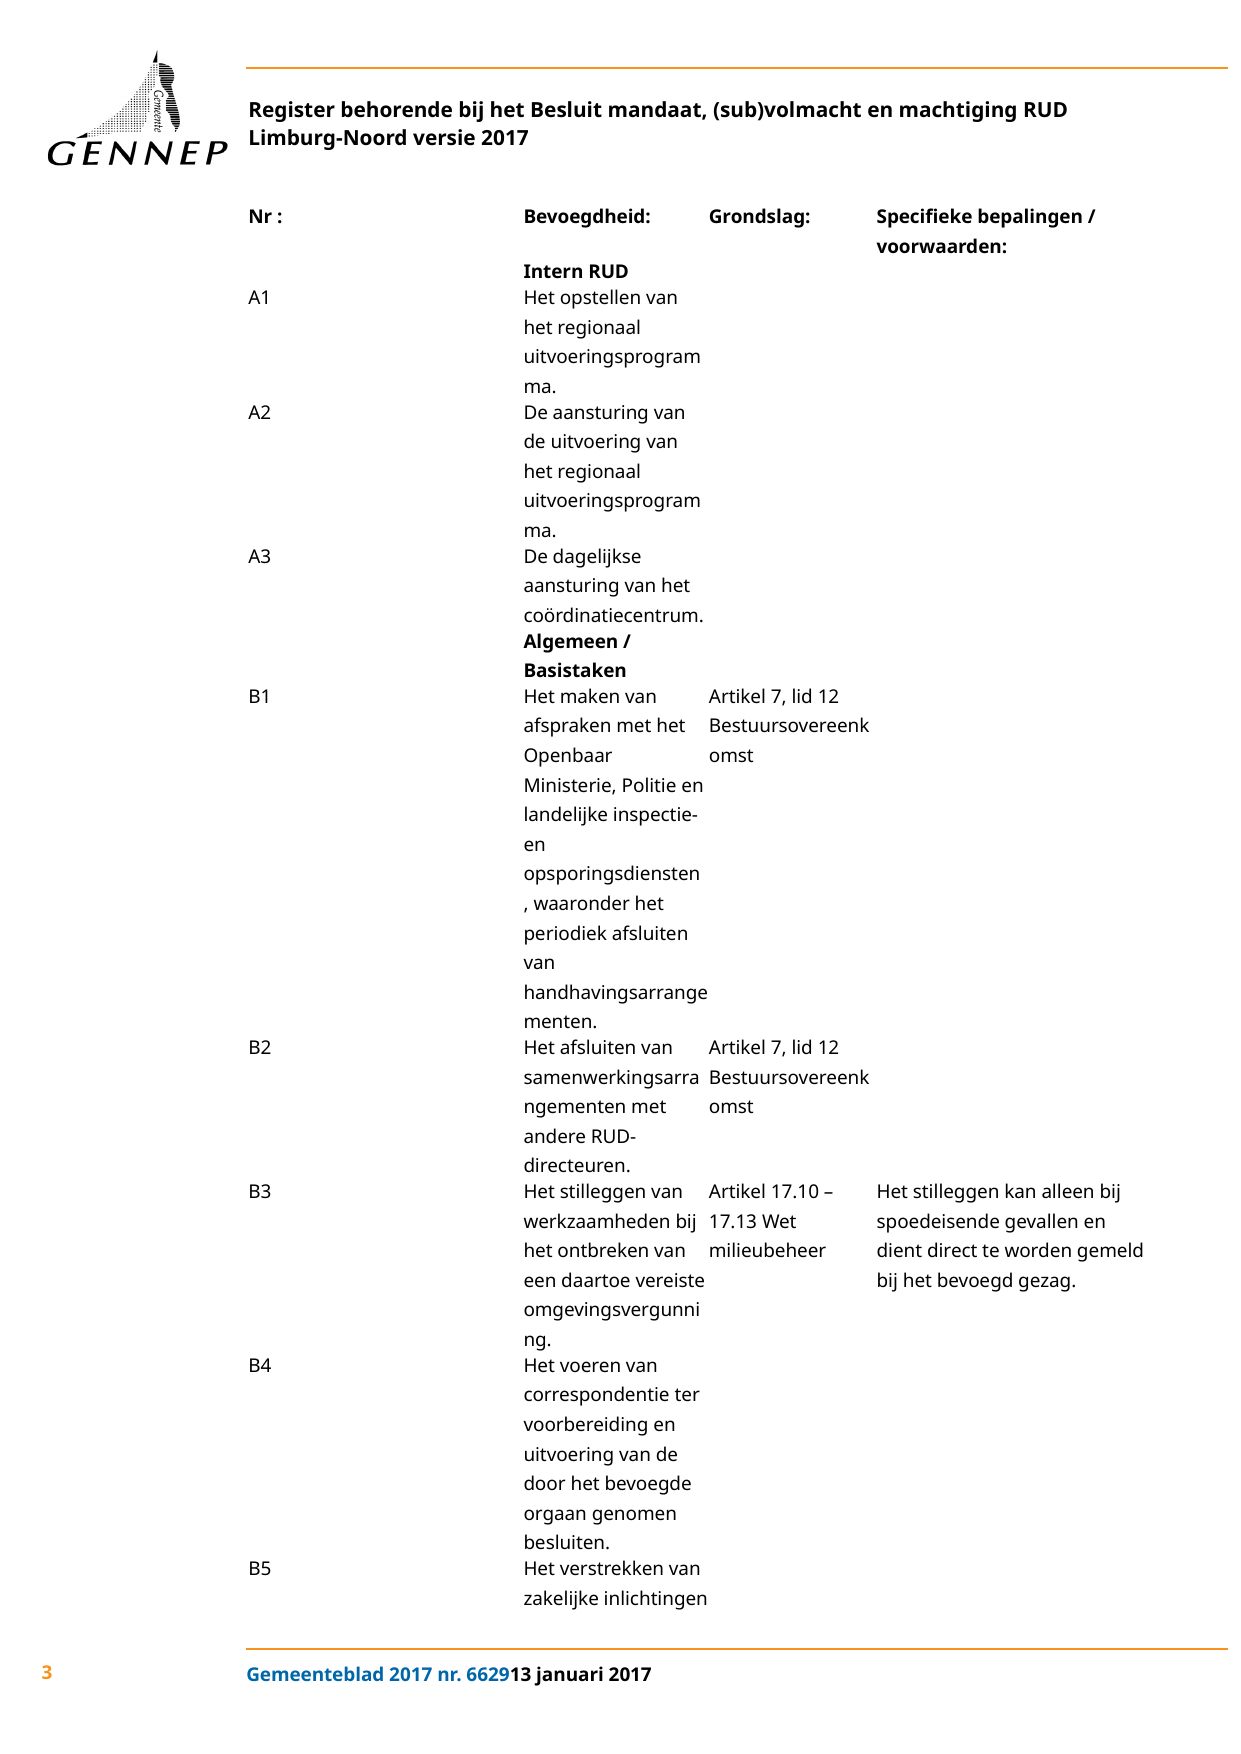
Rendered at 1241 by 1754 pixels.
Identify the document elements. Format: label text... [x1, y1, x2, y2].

table_cell De aansturing van de uitvoering van het regionaal uitvoeringsprogramma. [523, 399, 709, 543]
text Register behorende bij het Besluit mandaat, (sub)volmacht en machtiging RUD Limburg-Noord versie 2017 [248, 95, 1152, 152]
table_cell [709, 259, 876, 284]
table_cell [709, 543, 876, 628]
table_cell [876, 1352, 1152, 1555]
table_cell Het stilleggen van werkzaamheden bij het ontbreken van een daartoe vereiste omgevingsvergunning. [523, 1178, 709, 1352]
table_cell Specifieke bepalingen / voorwaarden: [876, 203, 1152, 259]
table_cell [876, 399, 1152, 543]
table_cell [876, 683, 1152, 1034]
table_cell Bevoegdheid: [523, 203, 709, 259]
table_cell [709, 1555, 876, 1611]
table_cell Intern RUD [523, 259, 709, 284]
table_cell Het maken van afspraken met het Openbaar Ministerie, Politie en landelijke inspectie- en opsporingsdiensten , waaronder het periodiek afsluiten van handhavingsarrangementen. [523, 683, 709, 1034]
table_cell A1 [248, 284, 523, 399]
table_cell [248, 178, 876, 203]
table_header [248, 152, 876, 178]
table_cell Nr : [248, 203, 523, 259]
table_cell Algemeen / Basistaken [523, 628, 709, 683]
table_cell B4 [248, 1352, 523, 1555]
table_cell [876, 1034, 1152, 1178]
table_cell A3 [248, 543, 523, 628]
table_cell [876, 259, 1152, 284]
table_cell A2 [248, 399, 523, 543]
table_cell [876, 1555, 1152, 1611]
table_cell [876, 628, 1152, 683]
table_cell [876, 543, 1152, 628]
table_cell Het afsluiten van samenwerkingsarrangementen met andere RUD-directeuren. [523, 1034, 709, 1178]
picture [41, 47, 231, 172]
table_cell B1 [248, 683, 523, 1034]
table_cell De dagelijkse aansturing van het coördinatiecentrum. [523, 543, 709, 628]
table_cell B2 [248, 1034, 523, 1178]
table_cell B3 [248, 1178, 523, 1352]
table_cell Artikel 7, lid 12 Bestuursovereenkomst [709, 683, 876, 1034]
table_cell [248, 259, 523, 284]
table_cell [876, 284, 1152, 399]
table_cell Artikel 17.10 – 17.13 Wet milieubeheer [709, 1178, 876, 1352]
table_cell Het stilleggen kan alleen bij spoedeisende gevallen en dient direct te worden gemeld bij het bevoegd gezag. [876, 1178, 1152, 1352]
table_cell [709, 399, 876, 543]
table_cell Artikel 7, lid 12 Bestuursovereenkomst [709, 1034, 876, 1178]
table_cell [248, 628, 523, 683]
table_cell Grondslag: [709, 203, 876, 259]
table_cell [709, 1352, 876, 1555]
table_cell B5 [248, 1555, 523, 1611]
table_cell Het voeren van correspondentie ter voorbereiding en uitvoering van de door het bevoegde orgaan genomen besluiten. [523, 1352, 709, 1555]
table_cell Het verstrekken van zakelijke inlichtingen [523, 1555, 709, 1611]
table_cell [709, 284, 876, 399]
table_cell [709, 628, 876, 683]
table_cell Het opstellen van het regionaal uitvoeringsprogramma. [523, 284, 709, 399]
